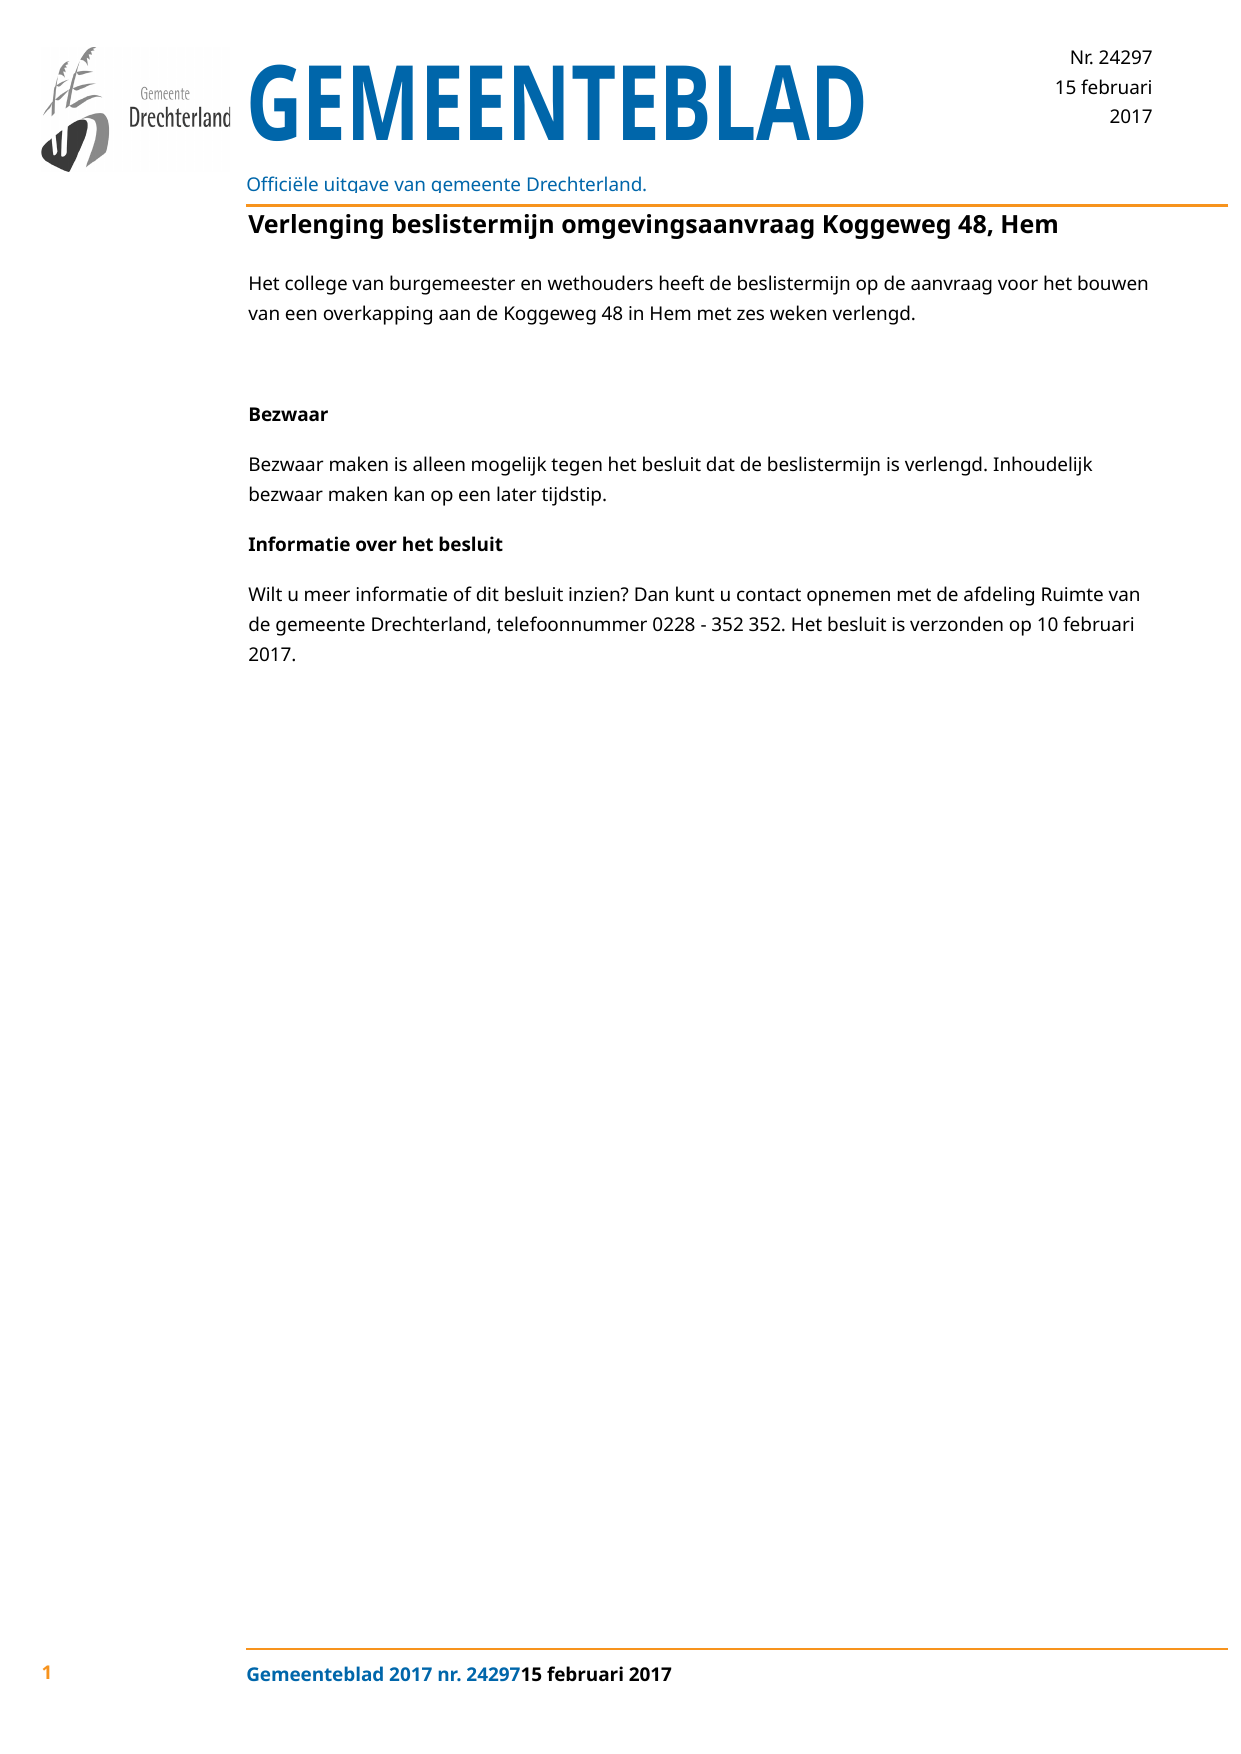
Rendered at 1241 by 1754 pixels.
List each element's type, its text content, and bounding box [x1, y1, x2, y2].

text Bezwaar maken is alleen mogelijk tegen het besluit dat de beslistermijn is verlengd. Inhoudelijk bezwaar maken kan op een later tijdstip. [248, 451, 1152, 506]
text Bezwaar [248, 401, 1152, 426]
text Het college van burgemeester en wethouders heeft de beslistermijn op de aanvraag voor het bouwen van een overkapping aan de Koggeweg 48 in Hem met zes weken verlengd. [248, 270, 1152, 326]
text Wilt u meer informatie of dit besluit inzien? Dan kunt u contact opnemen met de afdeling Ruimte van de gemeente Drechterland, telefoonnummer 0228 - 352 352. Het besluit is verzonden op 10 februari 2017. [248, 582, 1152, 666]
text Verlenging beslistermijn omgevingsaanvraag Koggeweg 48, Hem [248, 207, 1152, 241]
text Informatie over het besluit [248, 531, 1152, 557]
picture [41, 47, 231, 172]
